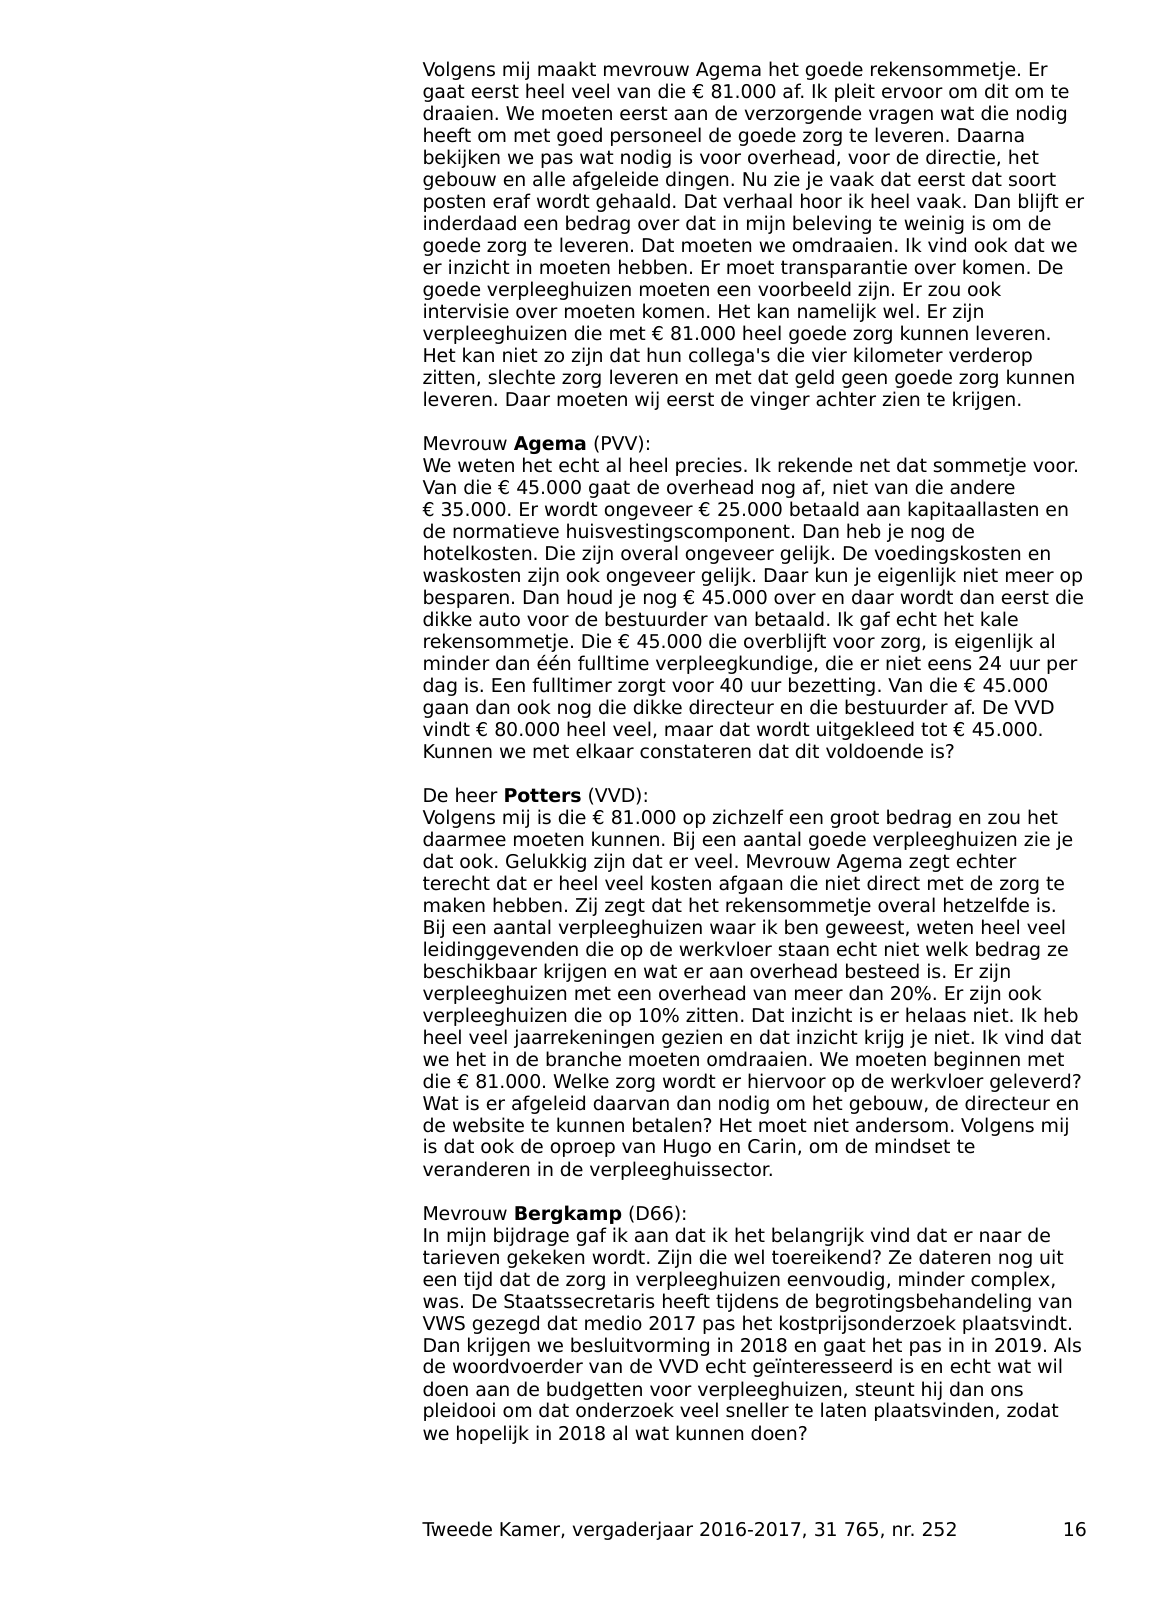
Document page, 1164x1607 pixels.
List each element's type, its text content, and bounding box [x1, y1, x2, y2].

text Mevrouw Bergkamp (D66): [422, 1203, 1087, 1224]
text De heer Potters (VVD): [422, 785, 1087, 807]
text Volgens mij maakt mevrouw Agema het goede rekensommetje. Er gaat eerst heel veel van die € 81.000 af. Ik pleit ervoor om dit om te draaien. We moeten eerst aan de verzorgende vragen wat die nodig heeft om met goed personeel de goede zorg te leveren. Daarna bekijken we pas wat nodig is voor overhead, voor de directie, het gebouw en alle afgeleide dingen. Nu zie je vaak dat eerst dat soort posten eraf wordt gehaald. Dat verhaal hoor ik heel vaak. Dan blijft er inderdaad een bedrag over dat in mijn beleving te weinig is om de goede zorg te leveren. Dat moeten we omdraaien. Ik vind ook dat we er inzicht in moeten hebben. Er moet transparantie over komen. De goede verpleeghuizen moeten een voorbeeld zijn. Er zou ook intervisie over moeten komen. Het kan namelijk wel. Er zijn verpleeghuizen die met € 81.000 heel goede zorg kunnen leveren. Het kan niet zo zijn dat hun collega's die vier kilometer verderop zitten, slechte zorg leveren en met dat geld geen goede zorg kunnen leveren. Daar moeten wij eerst de vinger achter zien te krijgen. [422, 59, 1087, 411]
text Mevrouw Agema (PVV): [422, 433, 1087, 455]
text We weten het echt al heel precies. Ik rekende net dat sommetje voor. Van die € 45.000 gaat de overhead nog af, niet van die andere € 35.000. Er wordt ongeveer € 25.000 betaald aan kapitaallasten en de normatieve huisvestingscomponent. Dan heb je nog de hotelkosten. Die zijn overal ongeveer gelijk. De voedingskosten en waskosten zijn ook ongeveer gelijk. Daar kun je eigenlijk niet meer op besparen. Dan houd je nog € 45.000 over en daar wordt dan eerst die dikke auto voor de bestuurder van betaald. Ik gaf echt het kale rekensommetje. Die € 45.000 die overblijft voor zorg, is eigenlijk al minder dan één fulltime verpleegkundige, die er niet eens 24 uur per dag is. Een fulltimer zorgt voor 40 uur bezetting. Van die € 45.000 gaan dan ook nog die dikke directeur en die bestuurder af. De VVD vindt € 80.000 heel veel, maar dat wordt uitgekleed tot € 45.000. Kunnen we met elkaar constateren dat dit voldoende is? [422, 455, 1087, 763]
text In mijn bijdrage gaf ik aan dat ik het belangrijk vind dat er naar de tarieven gekeken wordt. Zijn die wel toereikend? Ze dateren nog uit een tijd dat de zorg in verpleeghuizen eenvoudig, minder complex, was. De Staatssecretaris heeft tijdens de begrotingsbehandeling van VWS gezegd dat medio 2017 pas het kostprijsonderzoek plaatsvindt. Dan krijgen we besluitvorming in 2018 en gaat het pas in in 2019. Als de woordvoerder van de VVD echt geïnteresseerd is en echt wat wil doen aan de budgetten voor verpleeghuizen, steunt hij dan ons pleidooi om dat onderzoek veel sneller te laten plaatsvinden, zodat we hopelijk in 2018 al wat kunnen doen? [422, 1224, 1087, 1444]
text Volgens mij is die € 81.000 op zichzelf een groot bedrag en zou het daarmee moeten kunnen. Bij een aantal goede verpleeghuizen zie je dat ook. Gelukkig zijn dat er veel. Mevrouw Agema zegt echter terecht dat er heel veel kosten afgaan die niet direct met de zorg te maken hebben. Zij zegt dat het rekensommetje overal hetzelfde is. Bij een aantal verpleeghuizen waar ik ben geweest, weten heel veel leidinggevenden die op de werkvloer staan echt niet welk bedrag ze beschikbaar krijgen en wat er aan overhead besteed is. Er zijn verpleeghuizen met een overhead van meer dan 20%. Er zijn ook verpleeghuizen die op 10% zitten. Dat inzicht is er helaas niet. Ik heb heel veel jaarrekeningen gezien en dat inzicht krijg je niet. Ik vind dat we het in de branche moeten omdraaien. We moeten beginnen met die € 81.000. Welke zorg wordt er hiervoor op de werkvloer geleverd? Wat is er afgeleid daarvan dan nodig om het gebouw, de directeur en de website te kunnen betalen? Het moet niet andersom. Volgens mij is dat ook de oproep van Hugo en Carin, om de mindset te veranderen in de verpleeghuissector. [422, 807, 1087, 1180]
